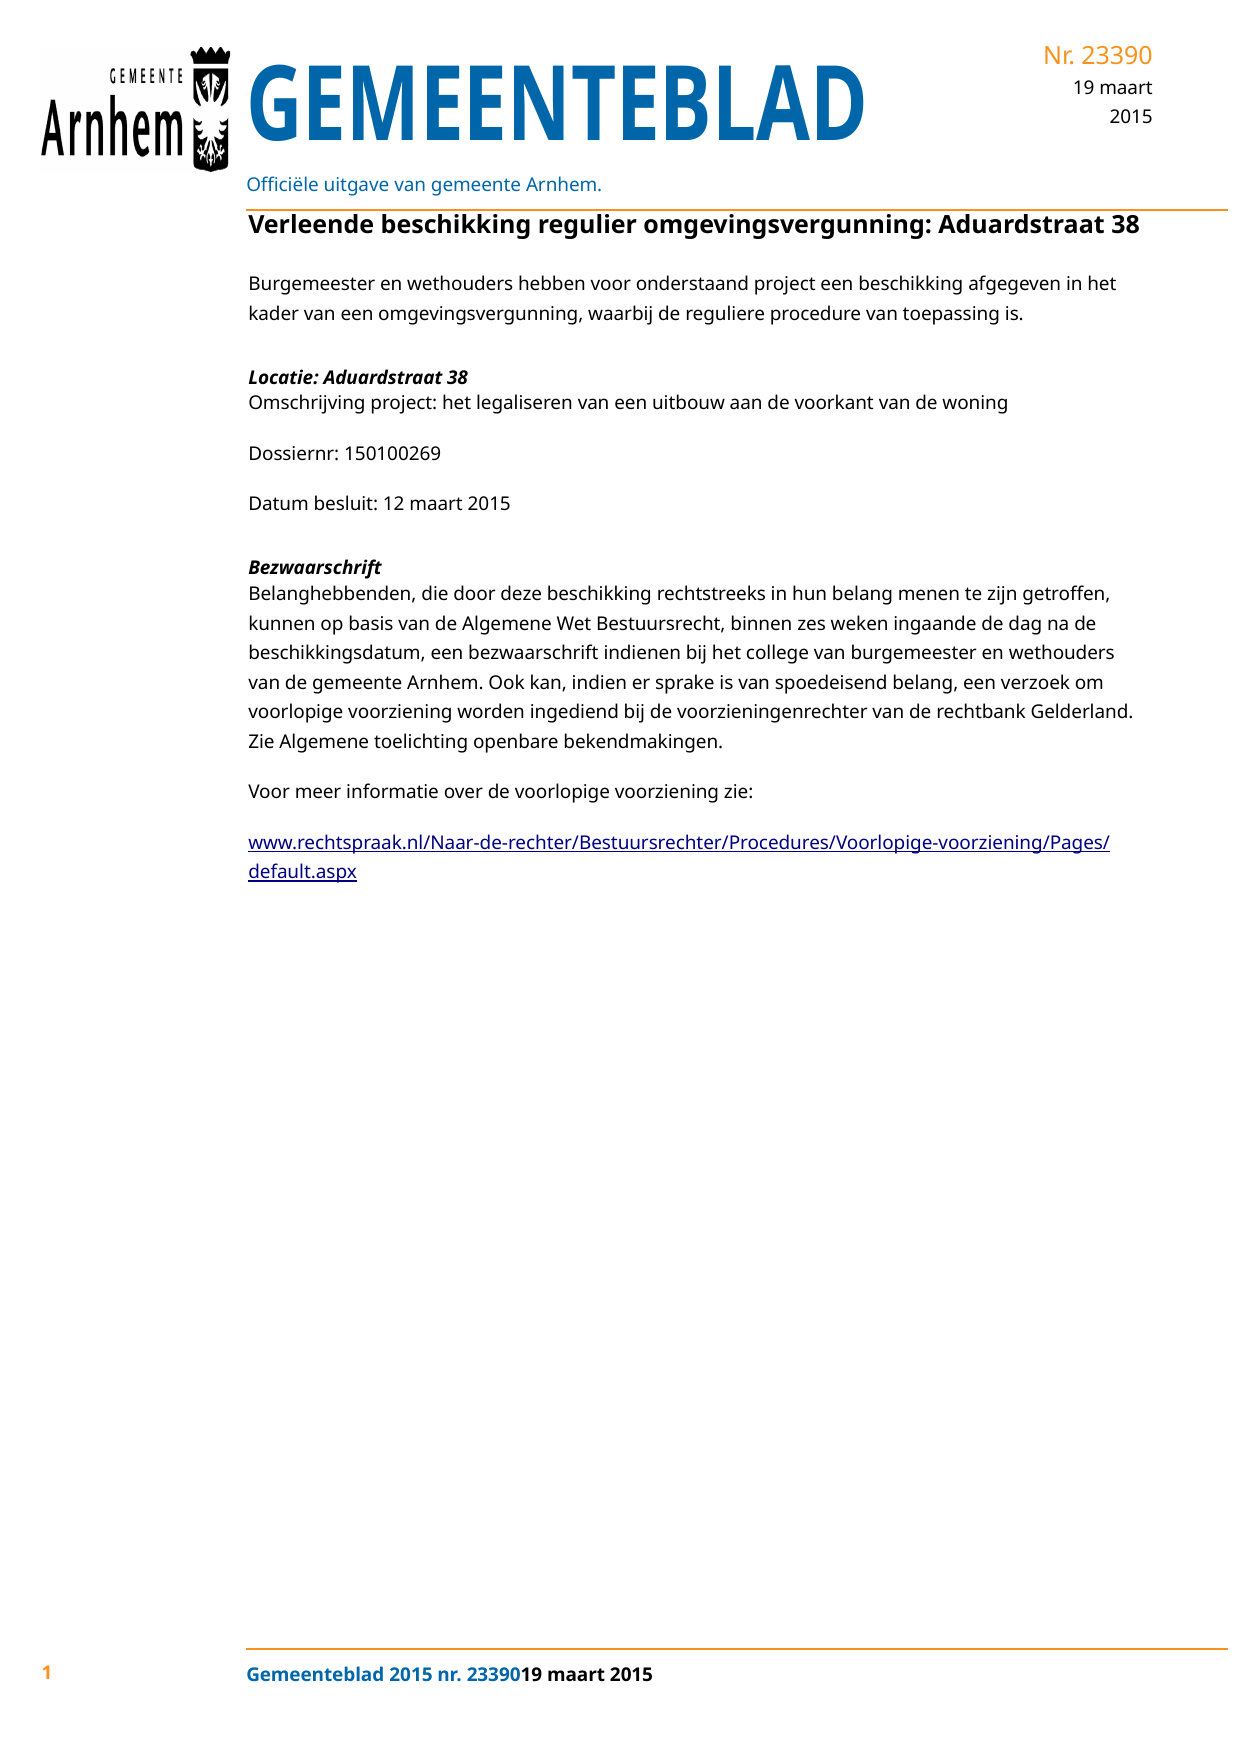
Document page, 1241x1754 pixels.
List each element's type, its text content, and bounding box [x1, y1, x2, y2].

text Belanghebbenden, die door deze beschikking rechtstreeks in hun belang menen te zijn getroffen, kunnen op basis van de Algemene Wet Bestuursrecht, binnen zes weken ingaande de dag na de beschikkingsdatum, een bezwaarschrift indienen bij het college van burgemeester en wethouders van de gemeente Arnhem. Ook kan, indien er sprake is van spoedeisend belang, een verzoek om voorlopige voorziening worden ingediend bij de voorzieningenrechter van de rechtbank Gelderland. Zie Algemene toelichting openbare bekendmakingen. [248, 580, 1152, 754]
text Bezwaarschrift [248, 554, 1152, 580]
text Verleende beschikking regulier omgevingsvergunning: Aduardstraat 38 [248, 211, 1152, 241]
text Locatie: Aduardstraat 38 [248, 364, 1152, 389]
text Omschrijving project: het legaliseren van een uitbouw aan de voorkant van de woning [248, 389, 1152, 415]
text www.rechtspraak.nl/Naar-de-rechter/Bestuursrechter/Procedures/Voorlopige-voorziening/Pages/default.aspx [248, 829, 1152, 884]
text Datum besluit: 12 maart 2015 [248, 490, 1152, 516]
text Dossiernr: 150100269 [248, 440, 1152, 466]
text Burgemeester en wethouders hebben voor onderstaand project een beschikking afgegeven in het kader van een omgevingsvergunning, waarbij de reguliere procedure van toepassing is. [248, 270, 1152, 326]
text Voor meer informatie over de voorlopige voorziening zie: [248, 778, 1152, 804]
picture [41, 47, 231, 172]
